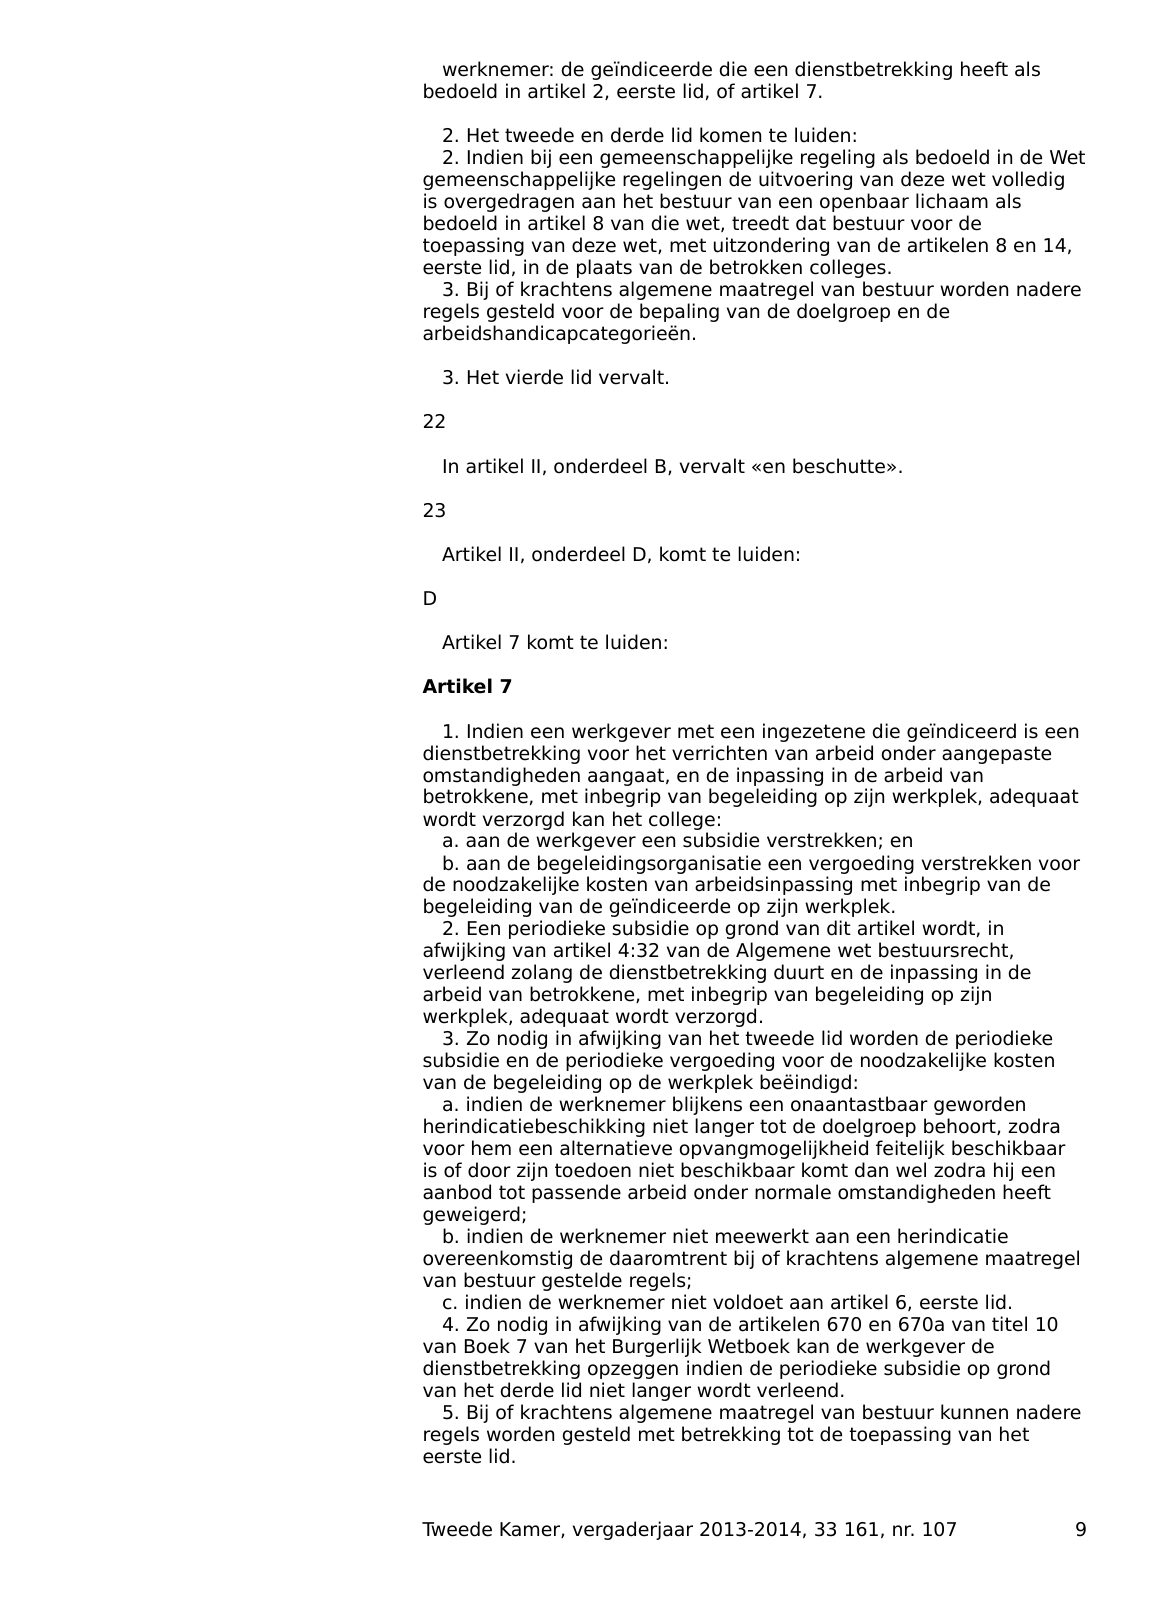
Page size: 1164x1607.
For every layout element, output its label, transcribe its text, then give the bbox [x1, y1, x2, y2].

text 3. Het vierde lid vervalt. [422, 367, 1087, 389]
text 5. Bij of krachtens algemene maatregel van bestuur kunnen nadere regels worden gesteld met betrekking tot de toepassing van het eerste lid. [422, 1402, 1087, 1468]
text 1. Indien een werkgever met een ingezetene die geïndiceerd is een dienstbetrekking voor het verrichten van arbeid onder aangepaste omstandigheden aangaat, en de inpassing in de arbeid van betrokkene, met inbegrip van begeleiding op zijn werkplek, adequaat wordt verzorgd kan het college: [422, 721, 1087, 830]
text 2. Het tweede en derde lid komen te luiden: [422, 125, 1087, 147]
text b. aan de begeleidingsorganisatie een vergoeding verstrekken voor de noodzakelijke kosten van arbeidsinpassing met inbegrip van de begeleiding van de geïndiceerde op zijn werkplek. [422, 852, 1087, 918]
text c. indien de werknemer niet voldoet aan artikel 6, eerste lid. [422, 1292, 1087, 1314]
subtitle Artikel 7 [422, 676, 1087, 698]
text b. indien de werknemer niet meewerkt aan een herindicatie overeenkomstig de daaromtrent bij of krachtens algemene maatregel van bestuur gestelde regels; [422, 1226, 1087, 1292]
text 2. Indien bij een gemeenschappelijke regeling als bedoeld in de Wet gemeenschappelijke regelingen de uitvoering van deze wet volledig is overgedragen aan het bestuur van een openbaar lichaam als bedoeld in artikel 8 van die wet, treedt dat bestuur voor de toepassing van deze wet, met uitzondering van de artikelen 8 en 14, eerste lid, in de plaats van de betrokken colleges. [422, 147, 1087, 279]
subtitle D [422, 588, 1087, 610]
subtitle 22 [422, 411, 1087, 433]
text 3. Zo nodig in afwijking van het tweede lid worden de periodieke subsidie en de periodieke vergoeding voor de noodzakelijke kosten van de begeleiding op de werkplek beëindigd: [422, 1028, 1087, 1094]
text In artikel II, onderdeel B, vervalt «en beschutte». [422, 456, 1087, 477]
text 2. Een periodieke subsidie op grond van dit artikel wordt, in afwijking van artikel 4:32 van de Algemene wet bestuursrecht, verleend zolang de dienstbetrekking duurt en de inpassing in de arbeid van betrokkene, met inbegrip van begeleiding op zijn werkplek, adequaat wordt verzorgd. [422, 918, 1087, 1028]
text a. aan de werkgever een subsidie verstrekken; en [422, 830, 1087, 852]
subtitle 23 [422, 500, 1087, 522]
text werknemer: de geïndiceerde die een dienstbetrekking heeft als bedoeld in artikel 2, eerste lid, of artikel 7. [422, 59, 1087, 103]
text a. indien de werknemer blijkens een onaantastbaar geworden herindicatiebeschikking niet langer tot de doelgroep behoort, zodra voor hem een alternatieve opvangmogelijkheid feitelijk beschikbaar is of door zijn toedoen niet beschikbaar komt dan wel zodra hij een aanbod tot passende arbeid onder normale omstandigheden heeft geweigerd; [422, 1094, 1087, 1226]
text 3. Bij of krachtens algemene maatregel van bestuur worden nadere regels gesteld voor de bepaling van de doelgroep en de arbeidshandicapcategorieën. [422, 279, 1087, 345]
text 4. Zo nodig in afwijking van de artikelen 670 en 670a van titel 10 van Boek 7 van het Burgerlijk Wetboek kan de werkgever de dienstbetrekking opzeggen indien de periodieke subsidie op grond van het derde lid niet langer wordt verleend. [422, 1314, 1087, 1402]
text Artikel II, onderdeel D, komt te luiden: [422, 544, 1087, 566]
text Artikel 7 komt te luiden: [422, 632, 1087, 654]
